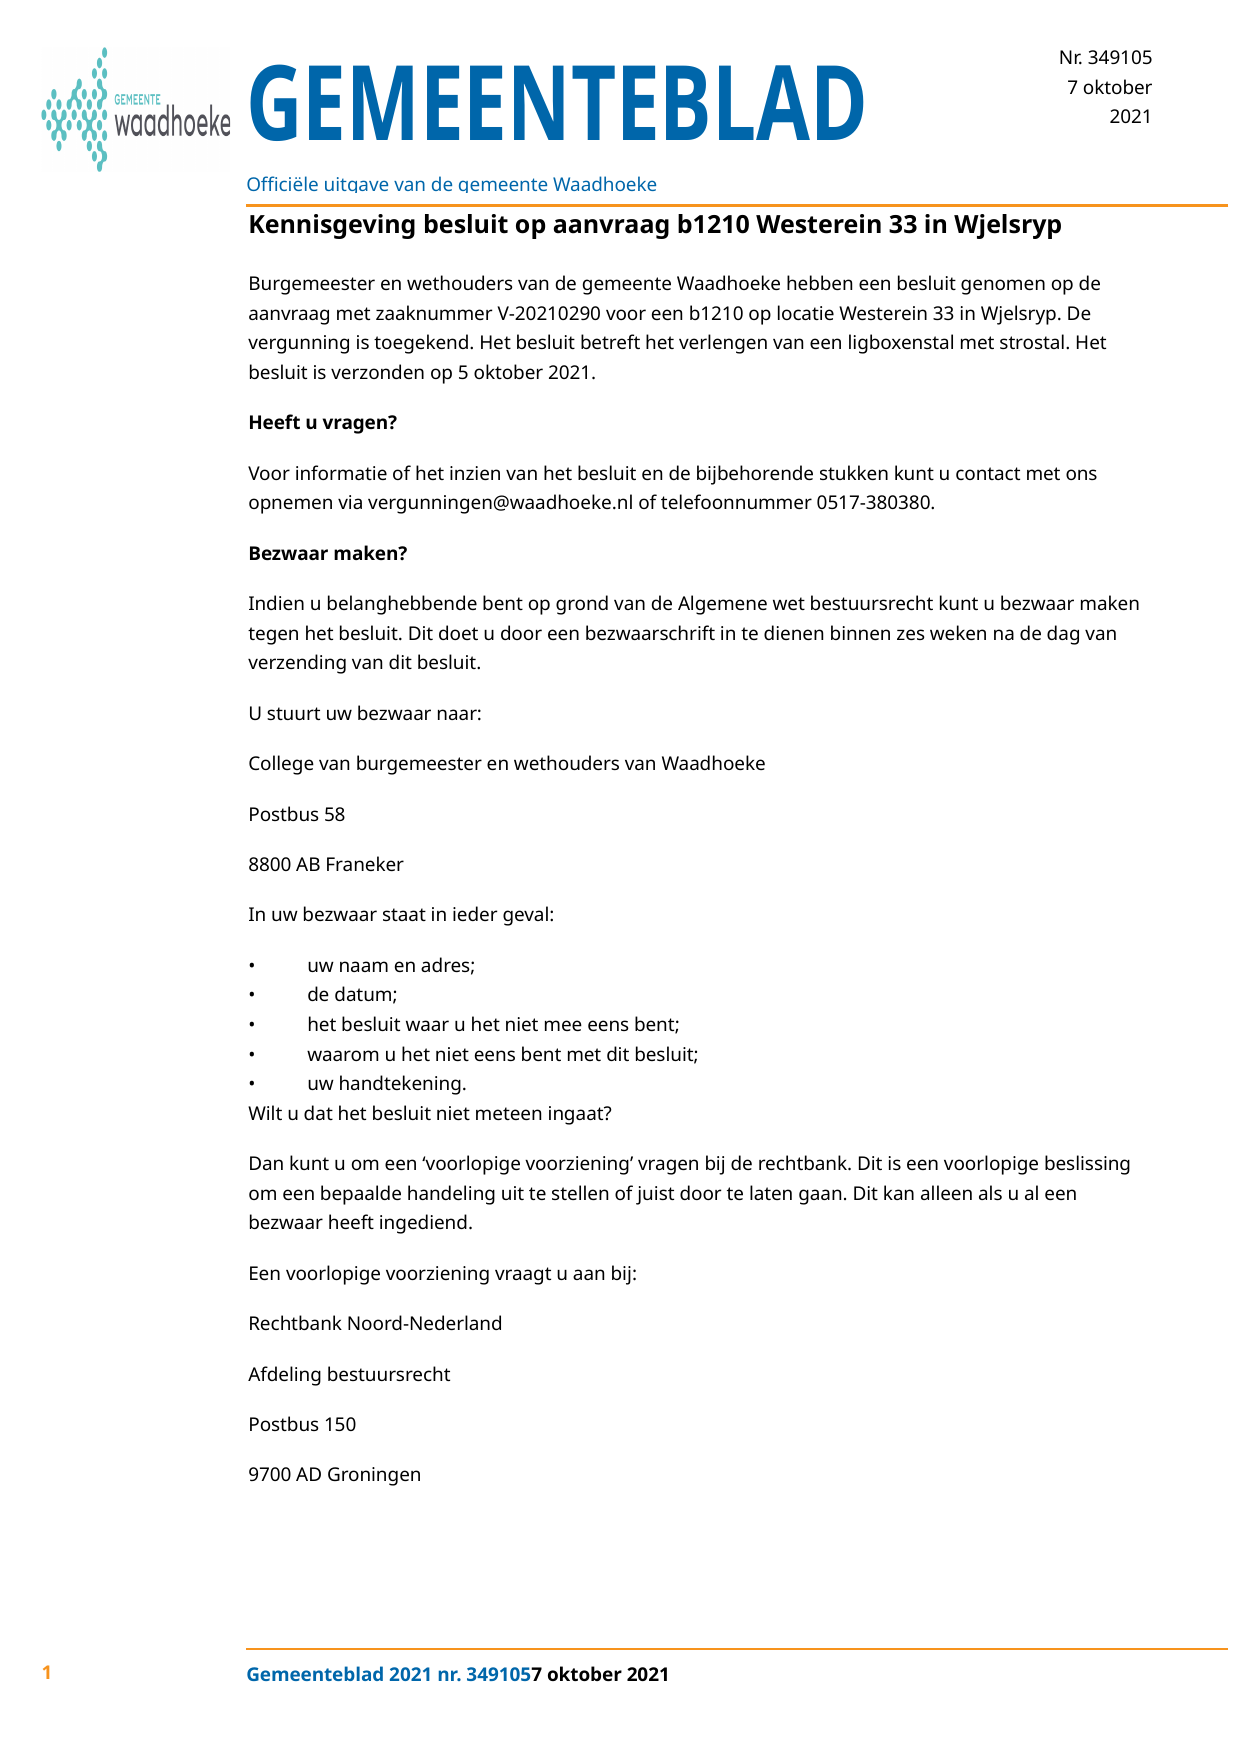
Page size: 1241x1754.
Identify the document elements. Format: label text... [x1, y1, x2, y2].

text Kennisgeving besluit op aanvraag b1210 Westerein 33 in Wjelsryp [248, 207, 1152, 241]
text 9700 AD Groningen [248, 1462, 1152, 1487]
list de datum; [248, 982, 1152, 1007]
list uw naam en adres; [248, 952, 1152, 978]
list het besluit waar u het niet mee eens bent; [248, 1011, 1152, 1037]
text 8800 AB Franeker [248, 851, 1152, 877]
text Een voorlopige voorziening vraagt u aan bij: [248, 1260, 1152, 1286]
text Postbus 150 [248, 1411, 1152, 1437]
text U stuurt uw bezwaar naar: [248, 700, 1152, 726]
text Bezwaar maken? [248, 540, 1152, 566]
text Burgemeester en wethouders van de gemeente Waadhoeke hebben een besluit genomen op de aanvraag met zaaknummer V-20210290 voor een b1210 op locatie Westerein 33 in Wjelsryp. De vergunning is toegekend. Het besluit betreft het verlengen van een ligboxenstal met strostal. Het besluit is verzonden op 5 oktober 2021. [248, 270, 1152, 385]
text Indien u belanghebbende bent op grond van de Algemene wet bestuursrecht kunt u bezwaar maken tegen het besluit. Dit doet u door een bezwaarschrift in te dienen binnen zes weken na de dag van verzending van dit besluit. [248, 590, 1152, 675]
text Heeft u vragen? [248, 409, 1152, 435]
picture [41, 47, 231, 172]
text Postbus 58 [248, 801, 1152, 826]
text College van burgemeester en wethouders van Waadhoeke [248, 750, 1152, 776]
text In uw bezwaar staat in ieder geval: [248, 902, 1152, 927]
text Afdeling bestuursrecht [248, 1361, 1152, 1386]
text Rechtbank Noord-Nederland [248, 1310, 1152, 1336]
text Wilt u dat het besluit niet meteen ingaat? [248, 1100, 1152, 1126]
text Dan kunt u om een ‘voorlopige voorziening’ vragen bij de rechtbank. Dit is een voorlopige beslissing om een bepaalde handeling uit te stellen of juist door te laten gaan. Dit kan alleen als u al een bezwaar heeft ingediend. [248, 1150, 1152, 1235]
list waarom u het niet eens bent met dit besluit; [248, 1041, 1152, 1066]
text Voor informatie of het inzien van het besluit en de bijbehorende stukken kunt u contact met ons opnemen via vergunningen@waadhoeke.nl of telefoonnummer 0517-380380. [248, 460, 1152, 515]
list uw handtekening. [248, 1070, 1152, 1096]
